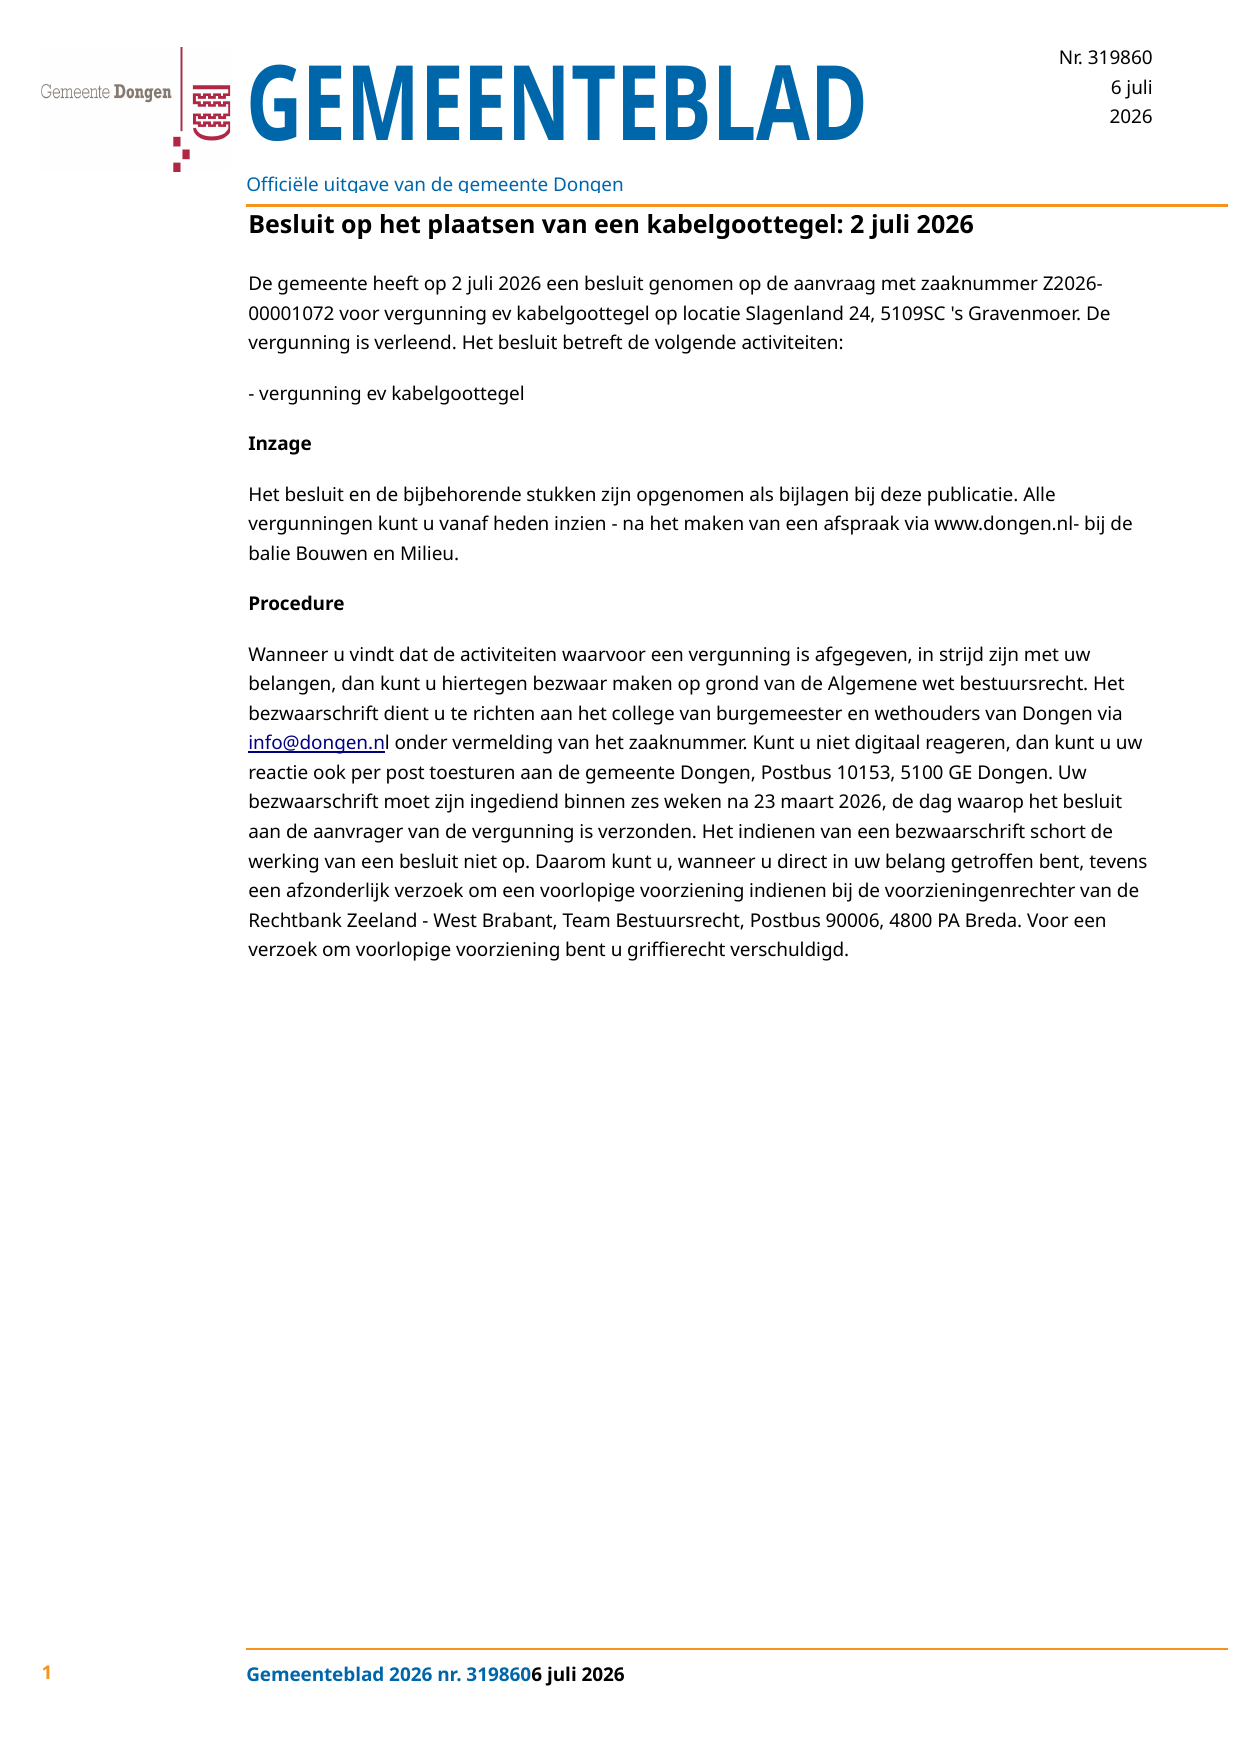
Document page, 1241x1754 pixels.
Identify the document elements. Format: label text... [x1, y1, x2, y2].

text Wanneer u vindt dat de activiteiten waarvoor een vergunning is afgegeven, in strijd zijn met uw belangen, dan kunt u hiertegen bezwaar maken op grond van de Algemene wet bestuursrecht. Het bezwaarschrift dient u te richten aan het college van burgemeester en wethouders van Dongen via info@dongen.nl onder vermelding van het zaaknummer. Kunt u niet digitaal reageren, dan kunt u uw reactie ook per post toesturen aan de gemeente Dongen, Postbus 10153, 5100 GE Dongen. Uw bezwaarschrift moet zijn ingediend binnen zes weken na 23 maart 2026, de dag waarop het besluit aan de aanvrager van de vergunning is verzonden. Het indienen van een bezwaarschrift schort de werking van een besluit niet op. Daarom kunt u, wanneer u direct in uw belang getroffen bent, tevens een afzonderlijk verzoek om een voorlopige voorziening indienen bij de voorzieningenrechter van de Rechtbank Zeeland - West Brabant, Team Bestuursrecht, Postbus 90006, 4800 PA Breda. Voor een verzoek om voorlopige voorziening bent u griffierecht verschuldigd. [248, 641, 1152, 962]
text Besluit op het plaatsen van een kabelgoottegel: 2 juli 2026 [248, 207, 1152, 241]
text Procedure [248, 590, 1152, 616]
text - vergunning ev kabelgoottegel [248, 380, 1152, 406]
text Inzage [248, 430, 1152, 456]
picture [41, 47, 231, 172]
text De gemeente heeft op 2 juli 2026 een besluit genomen op de aanvraag met zaaknummer Z2026-00001072 voor vergunning ev kabelgoottegel op locatie Slagenland 24, 5109SC 's Gravenmoer. De vergunning is verleend. Het besluit betreft de volgende activiteiten: [248, 270, 1152, 355]
text Het besluit en de bijbehorende stukken zijn opgenomen als bijlagen bij deze publicatie. Alle vergunningen kunt u vanaf heden inzien - na het maken van een afspraak via www.dongen.nl- bij de balie Bouwen en Milieu. [248, 481, 1152, 566]
